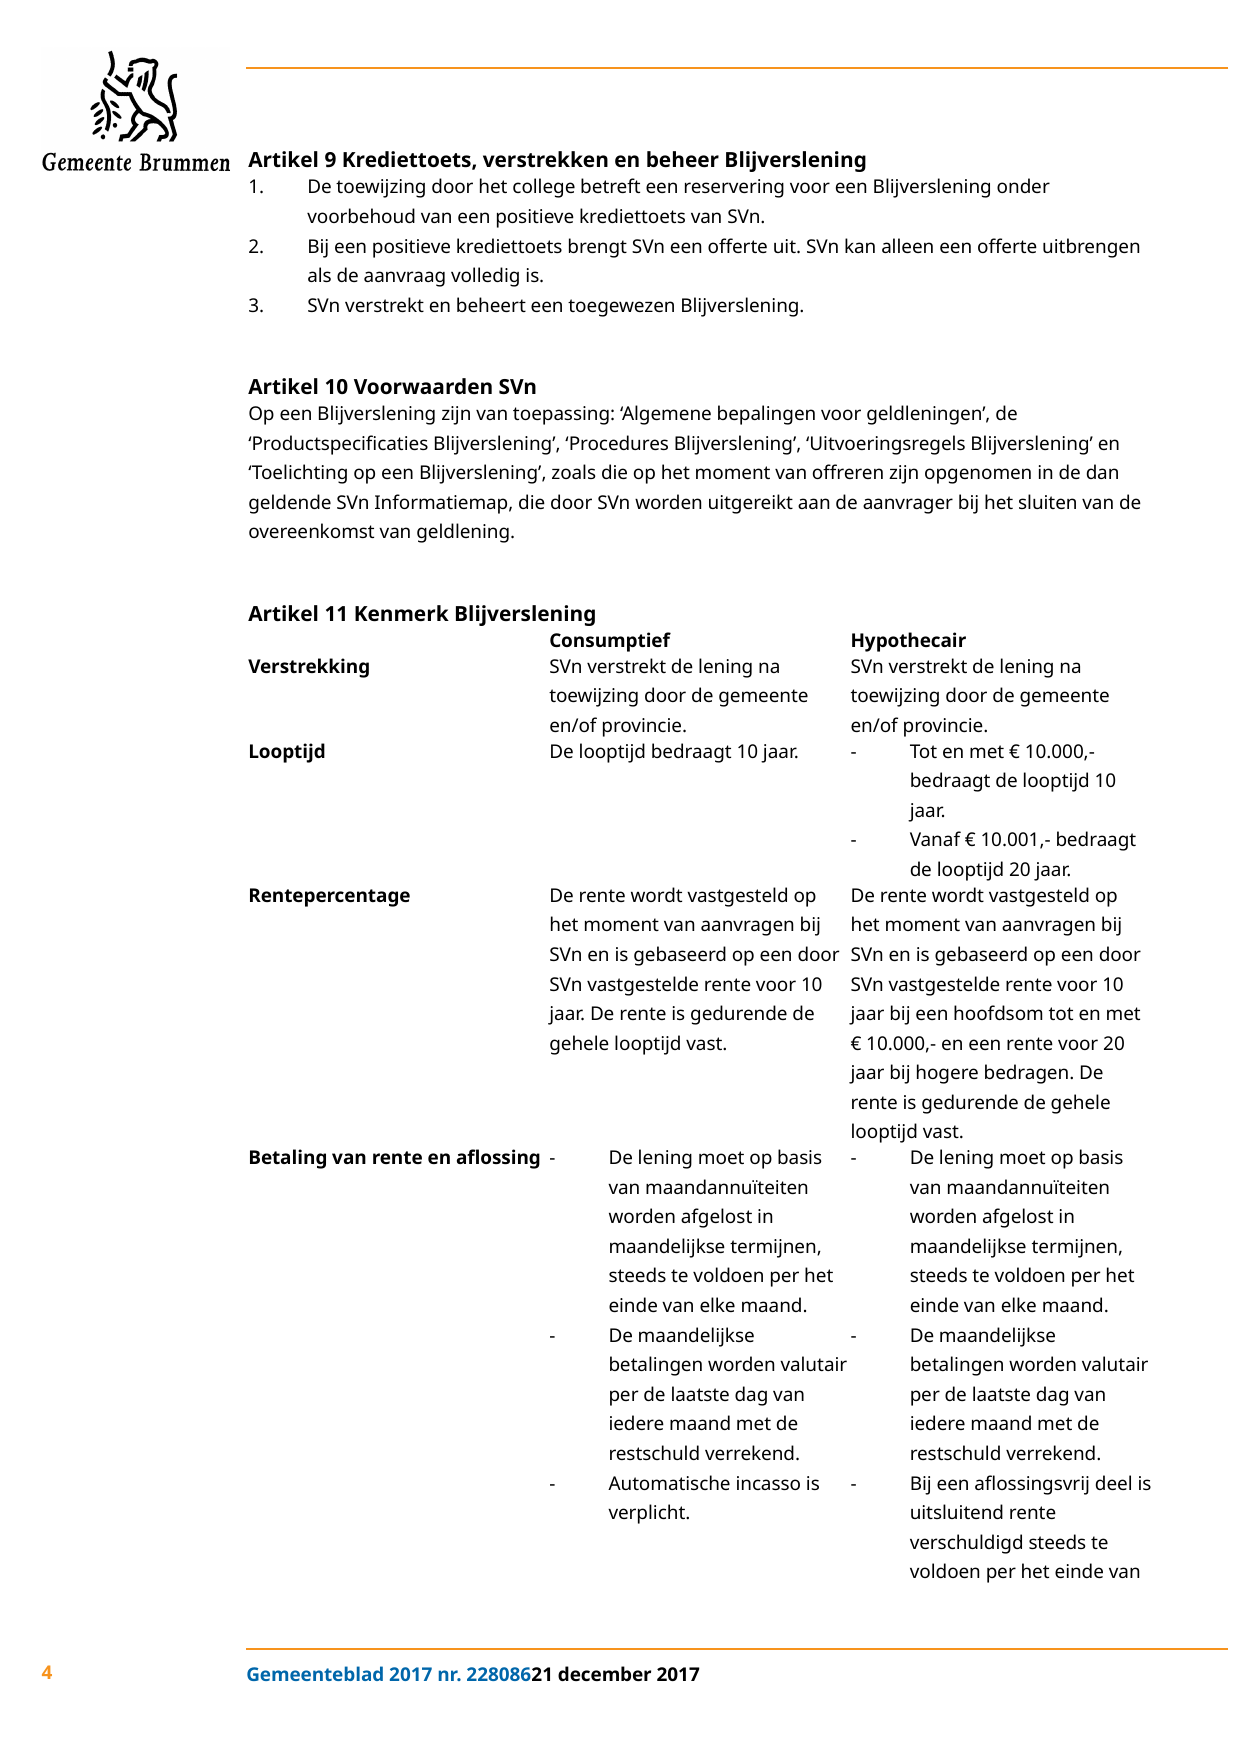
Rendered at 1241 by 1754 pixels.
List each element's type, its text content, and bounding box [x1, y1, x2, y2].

table_cell De rente wordt vastgesteld op het moment van aanvragen bij SVn en is gebaseerd op een door SVn vastgestelde rente voor 10 jaar. De rente is gedurende de gehele looptijd vast. [549, 882, 850, 1144]
table_cell De looptijd bedraagt 10 jaar. [549, 738, 850, 882]
list Bij een positieve krediettoets brengt SVn een offerte uit. SVn kan alleen een offerte uitbrengen als de aanvraag volledig is. [248, 233, 1152, 288]
table_cell Looptijd [248, 738, 549, 882]
table_header Hypothecair [850, 627, 1152, 653]
table_cell SVn verstrekt de lening na toewijzing door de gemeente en/of provincie. [549, 653, 850, 738]
table_cell De rente wordt vastgesteld op het moment van aanvragen bij SVn en is gebaseerd op een door SVn vastgestelde rente voor 10 jaar bij een hoofdsom tot en met € 10.000,- en een rente voor 20 jaar bij hogere bedragen. De rente is gedurende de gehele looptijd vast. [850, 882, 1152, 1144]
list SVn verstrekt en beheert een toegewezen Blijverslening. [248, 292, 1152, 318]
text Artikel 10 Voorwaarden SVn [248, 372, 1152, 400]
list De toewijzing door het college betreft een reservering voor een Blijverslening onder voorbehoud van een positieve krediettoets van SVn. [248, 174, 1152, 229]
text Artikel 9 Krediettoets, verstrekken en beheer Blijverslening [248, 145, 1152, 174]
table_cell De lening moet op basis van maandannuïteiten worden afgelost in maandelijkse termijnen, steeds te voldoen per het einde van elke maand. De maandelijkse betalingen worden valutair per de laatste dag van iedere maand met de restschuld verrekend. Automatische incasso is verplicht. [549, 1144, 850, 1584]
table_header [248, 627, 549, 653]
text Artikel 11 Kenmerk Blijverslening [248, 599, 1152, 627]
table_cell Tot en met € 10.000,- bedraagt de looptijd 10 jaar. Vanaf € 10.001,- bedraagt de looptijd 20 jaar. [850, 738, 1152, 882]
table_cell De lening moet op basis van maandannuïteiten worden afgelost in maandelijkse termijnen, steeds te voldoen per het einde van elke maand. De maandelijkse betalingen worden valutair per de laatste dag van iedere maand met de restschuld verrekend. Bij een aflossingsvrij deel is uitsluitend rente verschuldigd steeds te voldoen per het einde van [850, 1144, 1152, 1584]
table_cell Rentepercentage [248, 882, 549, 1144]
table_header Consumptief [549, 627, 850, 653]
table_cell Betaling van rente en aflossing [248, 1144, 549, 1584]
text Op een Blijverslening zijn van toepassing: ‘Algemene bepalingen voor geldleningen’, de ‘Productspecificaties Blijverslening’, ‘Procedures Blijverslening’, ‘Uitvoeringsregels Blijverslening’ en ‘Toelichting op een Blijverslening’, zoals die op het moment van offreren zijn opgenomen in de dan geldende SVn Informatiemap, die door SVn worden uitgereikt aan de aanvrager bij het sluiten van de overeenkomst van geldlening. [248, 400, 1152, 544]
table_cell Verstrekking [248, 653, 549, 738]
table_cell SVn verstrekt de lening na toewijzing door de gemeente en/of provincie. [850, 653, 1152, 738]
picture [41, 47, 231, 172]
